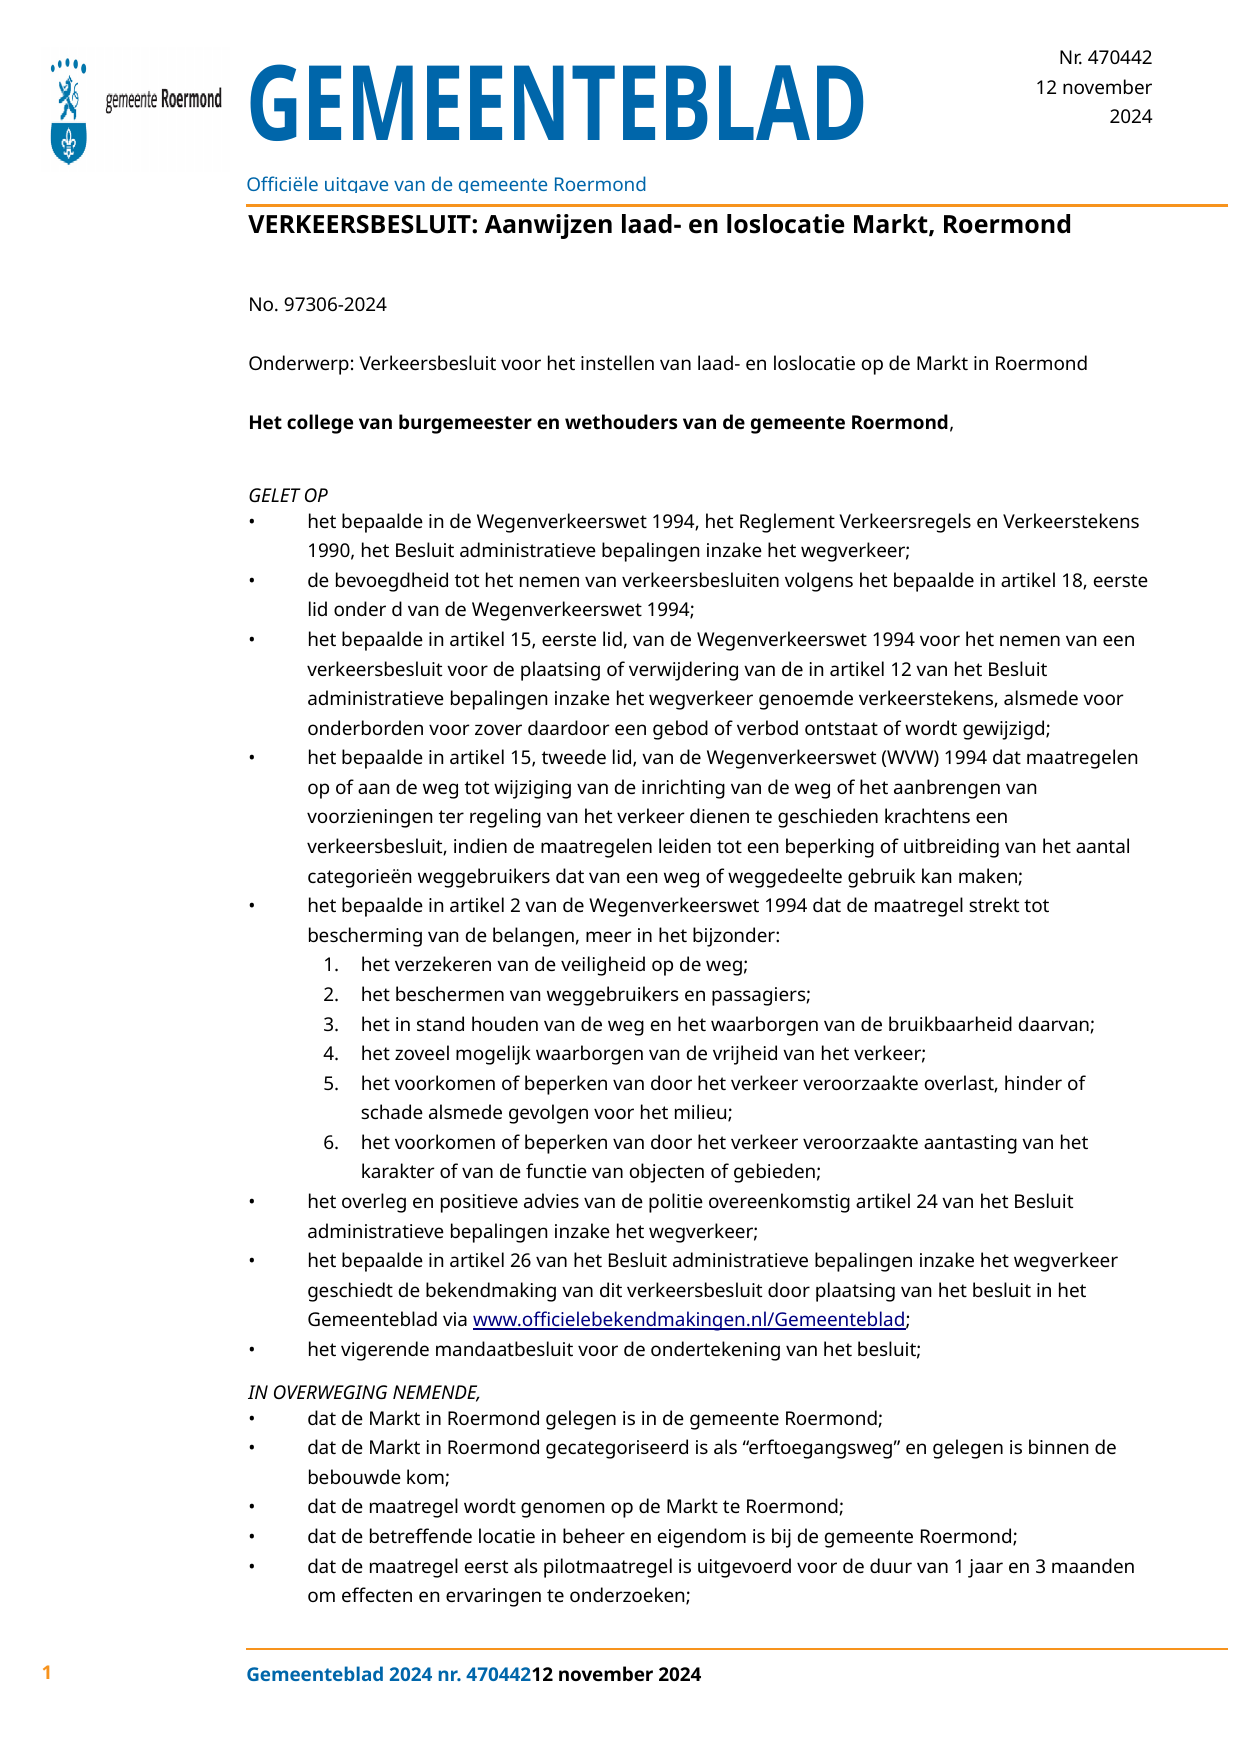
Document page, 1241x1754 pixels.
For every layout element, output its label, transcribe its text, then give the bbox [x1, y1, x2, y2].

list het bepaalde in artikel 2 van de Wegenverkeerswet 1994 dat de maatregel strekt tot bescherming van de belangen, meer in het bijzonder: [248, 892, 1152, 948]
list het overleg en positieve advies van de politie overeenkomstig artikel 24 van het Besluit administratieve bepalingen inzake het wegverkeer; [248, 1188, 1152, 1243]
text No. 97306-2024 [248, 291, 1152, 317]
text Het college van burgemeester en wethouders van de gemeente Roermond, [248, 409, 1152, 435]
list het bepaalde in de Wegenverkeerswet 1994, het Reglement Verkeersregels en Verkeerstekens 1990, het Besluit administratieve bepalingen inzake het wegverkeer; [248, 508, 1152, 563]
list de bevoegdheid tot het nemen van verkeersbesluiten volgens het bepaalde in artikel 18, eerste lid onder d van de Wegenverkeerswet 1994; [248, 567, 1152, 622]
text GELET OP [248, 482, 1152, 508]
list het bepaalde in artikel 15, eerste lid, van de Wegenverkeerswet 1994 voor het nemen van een verkeersbesluit voor de plaatsing of verwijdering van de in artikel 12 van het Besluit administratieve bepalingen inzake het wegverkeer genoemde verkeerstekens, alsmede voor onderborden voor zover daardoor een gebod of verbod ontstaat of wordt gewijzigd; [248, 626, 1152, 741]
list het vigerende mandaatbesluit voor de ondertekening van het besluit; [248, 1336, 1152, 1362]
list het zoveel mogelijk waarborgen van de vrijheid van het verkeer; [323, 1040, 1152, 1066]
list het in stand houden van de weg en het waarborgen van de bruikbaarheid daarvan; [323, 1011, 1152, 1036]
list het bepaalde in artikel 15, tweede lid, van de Wegenverkeerswet (WVW) 1994 dat maatregelen op of aan de weg tot wijziging van de inrichting van de weg of het aanbrengen van voorzieningen ter regeling van het verkeer dienen te geschieden krachtens een verkeersbesluit, indien de maatregelen leiden tot een beperking of uitbreiding van het aantal categorieën weggebruikers dat van een weg of weggedeelte gebruik kan maken; [248, 744, 1152, 888]
list het voorkomen of beperken van door het verkeer veroorzaakte overlast, hinder of schade alsmede gevolgen voor het milieu; [323, 1070, 1152, 1125]
list het beschermen van weggebruikers en passagiers; [323, 981, 1152, 1007]
list dat de betreffende locatie in beheer en eigendom is bij de gemeente Roermond; [248, 1523, 1152, 1549]
list het bepaalde in artikel 26 van het Besluit administratieve bepalingen inzake het wegverkeer geschiedt de bekendmaking van dit verkeersbesluit door plaatsing van het besluit in het Gemeenteblad via www.officielebekendmakingen.nl/Gemeenteblad; [248, 1247, 1152, 1332]
text VERKEERSBESLUIT: Aanwijzen laad- en loslocatie Markt, Roermond [248, 207, 1152, 241]
list dat de maatregel eerst als pilotmaatregel is uitgevoerd voor de duur van 1 jaar en 3 maanden om effecten en ervaringen te onderzoeken; [248, 1553, 1152, 1608]
list dat de Markt in Roermond gecategoriseerd is als “erftoegangsweg” en gelegen is binnen de bebouwde kom; [248, 1434, 1152, 1490]
picture [41, 47, 231, 172]
list dat de Markt in Roermond gelegen is in de gemeente Roermond; [248, 1405, 1152, 1431]
text IN OVERWEGING NEMENDE, [248, 1379, 1152, 1405]
list het voorkomen of beperken van door het verkeer veroorzaakte aantasting van het karakter of van de functie van objecten of gebieden; [323, 1129, 1152, 1184]
list het verzekeren van de veiligheid op de weg; [323, 952, 1152, 977]
list dat de maatregel wordt genomen op de Markt te Roermond; [248, 1494, 1152, 1519]
text Onderwerp: Verkeersbesluit voor het instellen van laad- en loslocatie op de Markt in Roermond [248, 350, 1152, 376]
